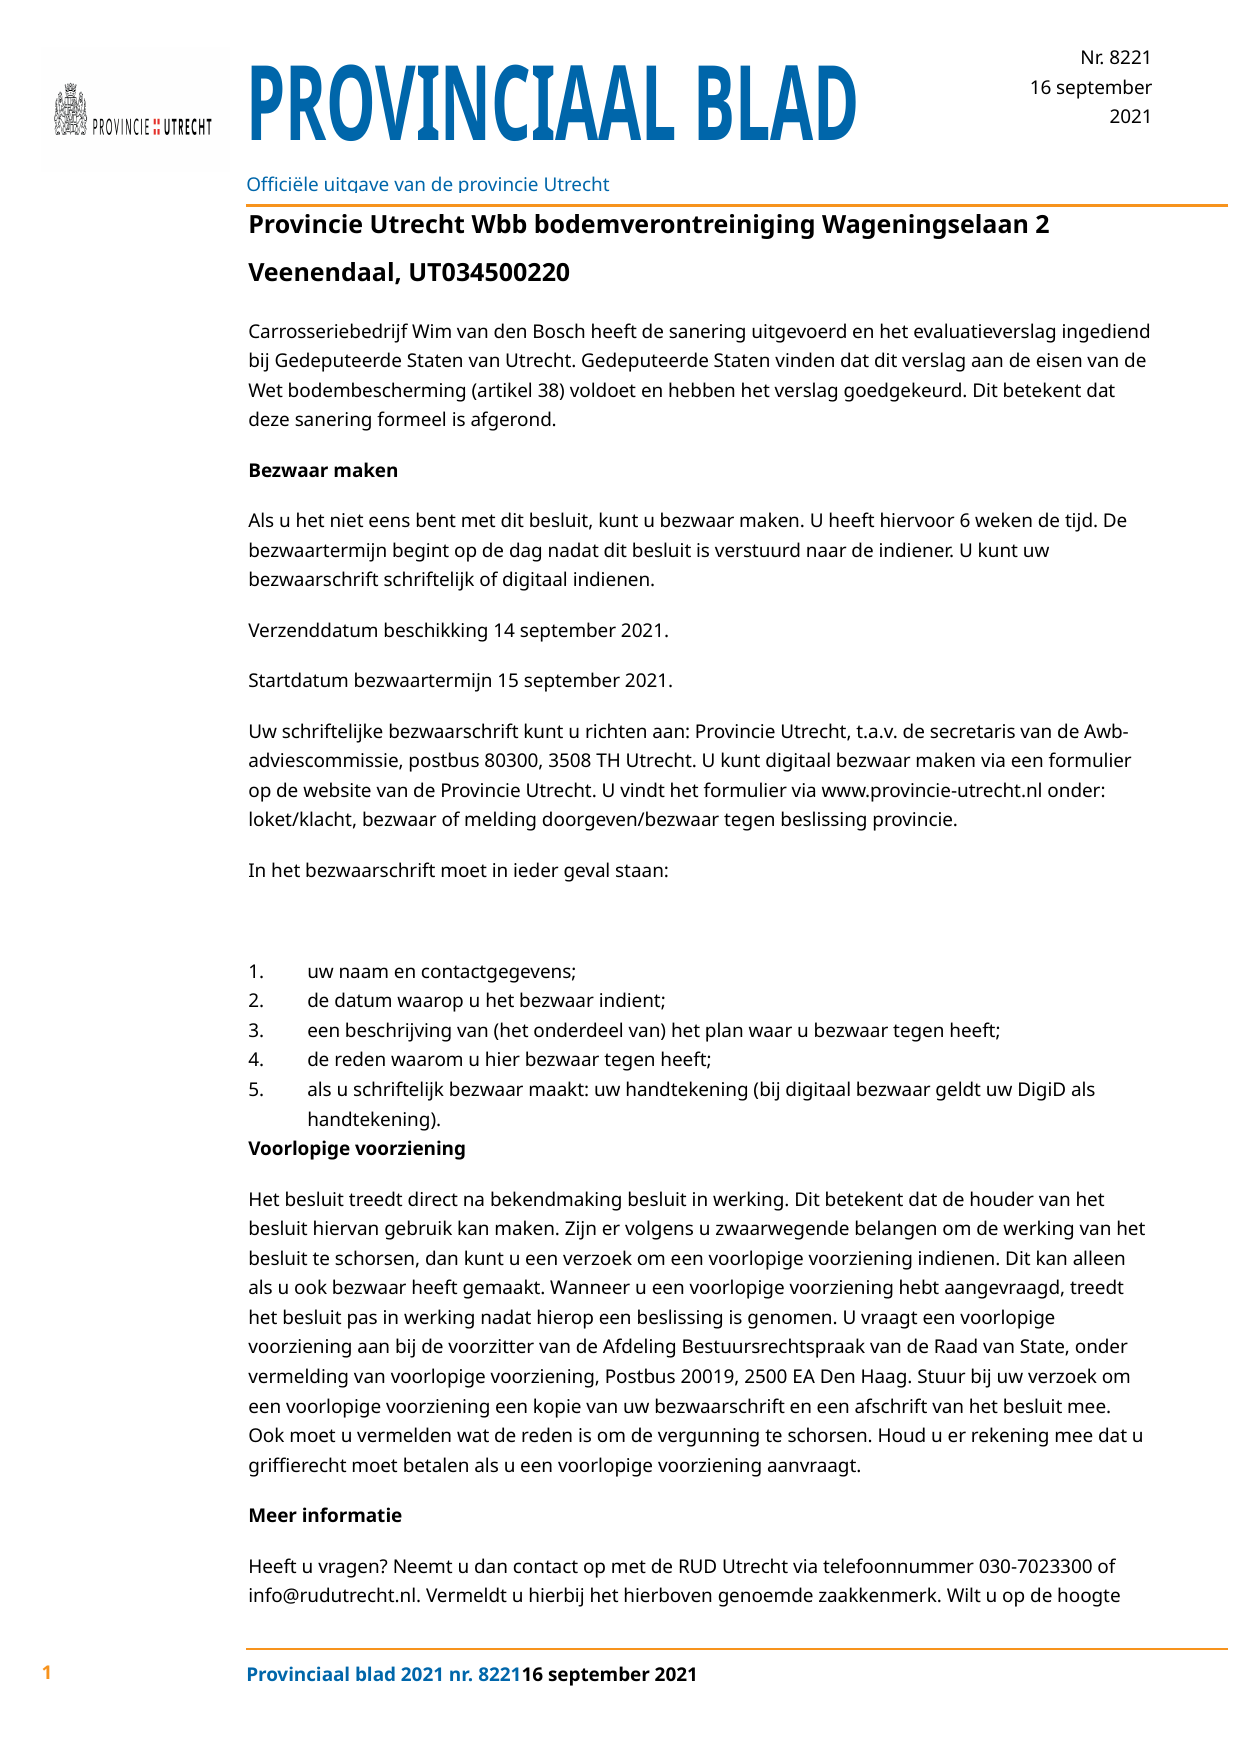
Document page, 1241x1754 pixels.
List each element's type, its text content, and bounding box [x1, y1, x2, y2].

text Carrosseriebedrijf Wim van den Bosch heeft de sanering uitgevoerd en het evaluatieverslag ingediend bij Gedeputeerde Staten van Utrecht. Gedeputeerde Staten vinden dat dit verslag aan de eisen van de Wet bodembescherming (artikel 38) voldoet en hebben het verslag goedgekeurd. Dit betekent dat deze sanering formeel is afgerond. [248, 318, 1152, 432]
list een beschrijving van (het onderdeel van) het plan waar u bezwaar tegen heeft; [248, 1017, 1152, 1043]
list uw naam en contactgegevens; [248, 958, 1152, 984]
text Bezwaar maken [248, 457, 1152, 483]
list als u schriftelijk bezwaar maakt: uw handtekening (bij digitaal bezwaar geldt uw DigiD als handtekening). [248, 1076, 1152, 1132]
text Het besluit treedt direct na bekendmaking besluit in werking. Dit betekent dat de houder van het besluit hiervan gebruik kan maken. Zijn er volgens u zwaarwegende belangen om de werking van het besluit te schorsen, dan kunt u een verzoek om een voorlopige voorziening indienen. Dit kan alleen als u ook bezwaar heeft gemaakt. Wanneer u een voorlopige voorziening hebt aangevraagd, treedt het besluit pas in werking nadat hierop een beslissing is genomen. U vraagt een voorlopige voorziening aan bij de voorzitter van de Afdeling Bestuursrechtspraak van de Raad van State, onder vermelding van voorlopige voorziening, Postbus 20019, 2500 EA Den Haag. Stuur bij uw verzoek om een voorlopige voorziening een kopie van uw bezwaarschrift en een afschrift van het besluit mee. Ook moet u vermelden wat de reden is om de vergunning te schorsen. Houd u er rekening mee dat u griffierecht moet betalen als u een voorlopige voorziening aanvraagt. [248, 1186, 1152, 1478]
text Provincie Utrecht Wbb bodemverontreiniging Wageningselaan 2 Veenendaal, UT034500220 [248, 207, 1152, 288]
text In het bezwaarschrift moet in ieder geval staan: [248, 857, 1152, 883]
text Als u het niet eens bent met dit besluit, kunt u bezwaar maken. U heeft hiervoor 6 weken de tijd. De bezwaartermijn begint op de dag nadat dit besluit is verstuurd naar de indiener. U kunt uw bezwaarschrift schriftelijk of digitaal indienen. [248, 507, 1152, 592]
list de reden waarom u hier bezwaar tegen heeft; [248, 1047, 1152, 1072]
list de datum waarop u het bezwaar indient; [248, 987, 1152, 1013]
picture [41, 47, 231, 172]
text Verzenddatum beschikking 14 september 2021. [248, 617, 1152, 643]
text Uw schriftelijke bezwaarschrift kunt u richten aan: Provincie Utrecht, t.a.v. de secretaris van de Awb-adviescommissie, postbus 80300, 3508 TH Utrecht. U kunt digitaal bezwaar maken via een formulier op de website van de Provincie Utrecht. U vindt het formulier via www.provincie-utrecht.nl onder: loket/klacht, bezwaar of melding doorgeven/bezwaar tegen beslissing provincie. [248, 718, 1152, 832]
text Startdatum bezwaartermijn 15 september 2021. [248, 667, 1152, 693]
text Meer informatie [248, 1502, 1152, 1528]
text Heeft u vragen? Neemt u dan contact op met de RUD Utrecht via telefoonnummer 030-7023300 of info@rudutrecht.nl. Vermeldt u hierbij het hierboven genoemde zaakkenmerk. Wilt u op de hoogte [248, 1553, 1152, 1608]
text Voorlopige voorziening [248, 1135, 1152, 1161]
